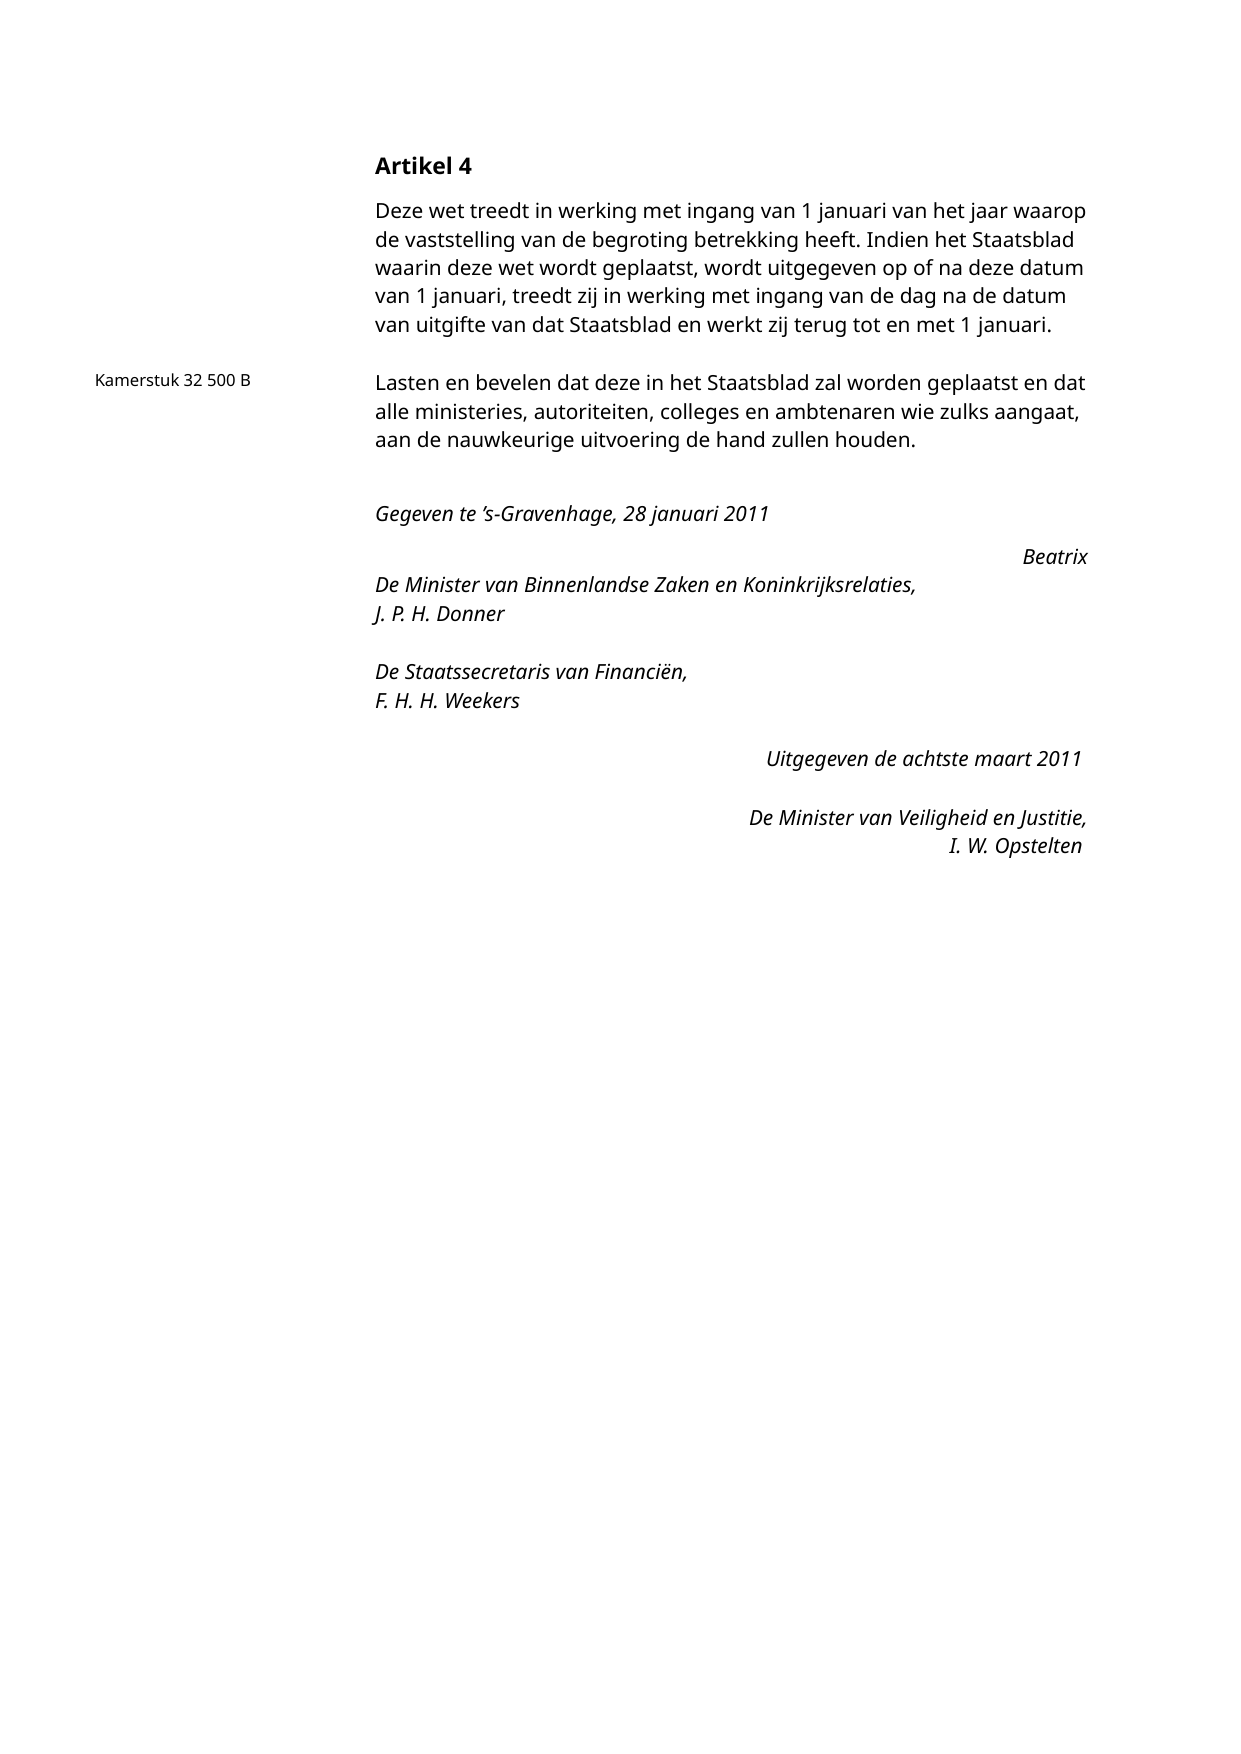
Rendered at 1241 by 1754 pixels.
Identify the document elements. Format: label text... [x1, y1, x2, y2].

text J. P. H. Donner [375, 599, 1090, 627]
text De Staatssecretaris van Financiën, [375, 657, 1090, 686]
text De Minister van Binnenlandse Zaken en Koninkrijksrelaties, [375, 571, 1090, 599]
text Lasten en bevelen dat deze in het Staatsblad zal worden geplaatst en dat alle ministeries, autoriteiten, colleges en ambtenaren wie zulks aangaat, aan de nauwkeurige uitvoering de hand zullen houden. [375, 368, 1090, 454]
text Gegeven te ’s-Gravenhage, 28 januari 2011 [375, 499, 1090, 527]
text I. W. Opstelten [375, 831, 1090, 860]
text Uitgegeven de achtste maart 2011 [375, 744, 1090, 773]
text Beatrix [375, 542, 1090, 571]
text Kamerstuk 32 500 B [94, 368, 328, 391]
subtitle Artikel 4 [375, 150, 1090, 181]
text Deze wet treedt in werking met ingang van 1 januari van het jaar waarop de vaststelling van de begroting betrekking heeft. Indien het Staatsblad waarin deze wet wordt geplaatst, wordt uitgegeven op of na deze datum van 1 januari, treedt zij in werking met ingang van de dag na de datum van uitgifte van dat Staatsblad en werkt zij terug tot en met 1 januari. [375, 196, 1090, 338]
text F. H. H. Weekers [375, 686, 1090, 714]
text De Minister van Veiligheid en Justitie, [375, 803, 1090, 831]
